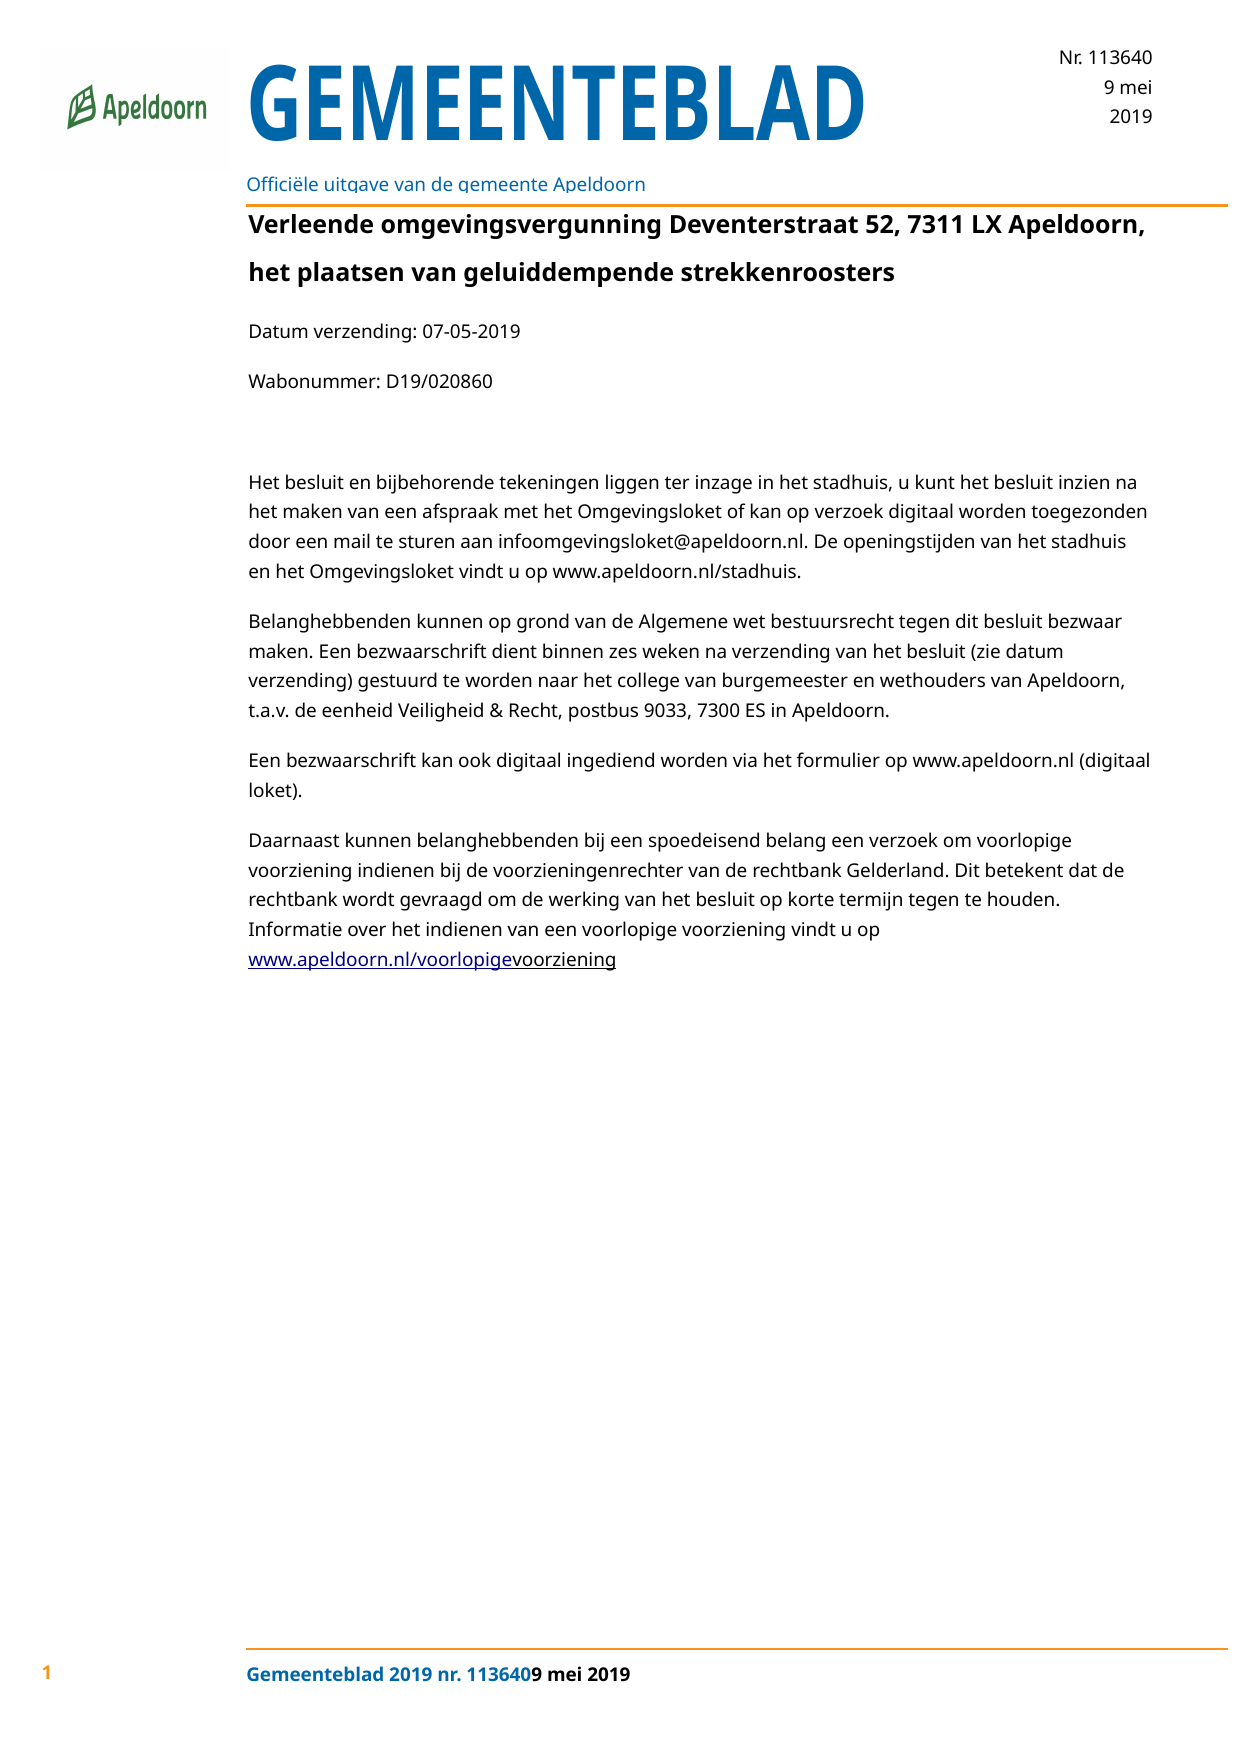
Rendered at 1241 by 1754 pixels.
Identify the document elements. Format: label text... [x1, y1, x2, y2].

text Daarnaast kunnen belanghebbenden bij een spoedeisend belang een verzoek om voorlopige voorziening indienen bij de voorzieningenrechter van de rechtbank Gelderland. Dit betekent dat de rechtbank wordt gevraagd om de werking van het besluit op korte termijn tegen te houden. Informatie over het indienen van een voorlopige voorziening vindt u op www.apeldoorn.nl/voorlopigevoorziening [248, 827, 1152, 972]
picture [41, 47, 231, 172]
text Verleende omgevingsvergunning Deventerstraat 52, 7311 LX Apeldoorn, het plaatsen van geluiddempende strekkenroosters [248, 207, 1152, 288]
text Een bezwaarschrift kan ook digitaal ingediend worden via het formulier op www.apeldoorn.nl (digitaal loket). [248, 747, 1152, 803]
text Belanghebbenden kunnen op grond van de Algemene wet bestuursrecht tegen dit besluit bezwaar maken. Een bezwaarschrift dient binnen zes weken na verzending van het besluit (zie datum verzending) gestuurd te worden naar het college van burgemeester en wethouders van Apeldoorn, t.a.v. de eenheid Veiligheid & Recht, postbus 9033, 7300 ES in Apeldoorn. [248, 608, 1152, 723]
text Wabonummer: D19/020860 [248, 368, 1152, 394]
text Het besluit en bijbehorende tekeningen liggen ter inzage in het stadhuis, u kunt het besluit inzien na het maken van een afspraak met het Omgevingsloket of kan op verzoek digitaal worden toegezonden door een mail te sturen aan infoomgevingsloket@apeldoorn.nl. De openingstijden van het stadhuis en het Omgevingsloket vindt u op www.apeldoorn.nl/stadhuis. [248, 469, 1152, 584]
text Datum verzending: 07-05-2019 [248, 318, 1152, 344]
